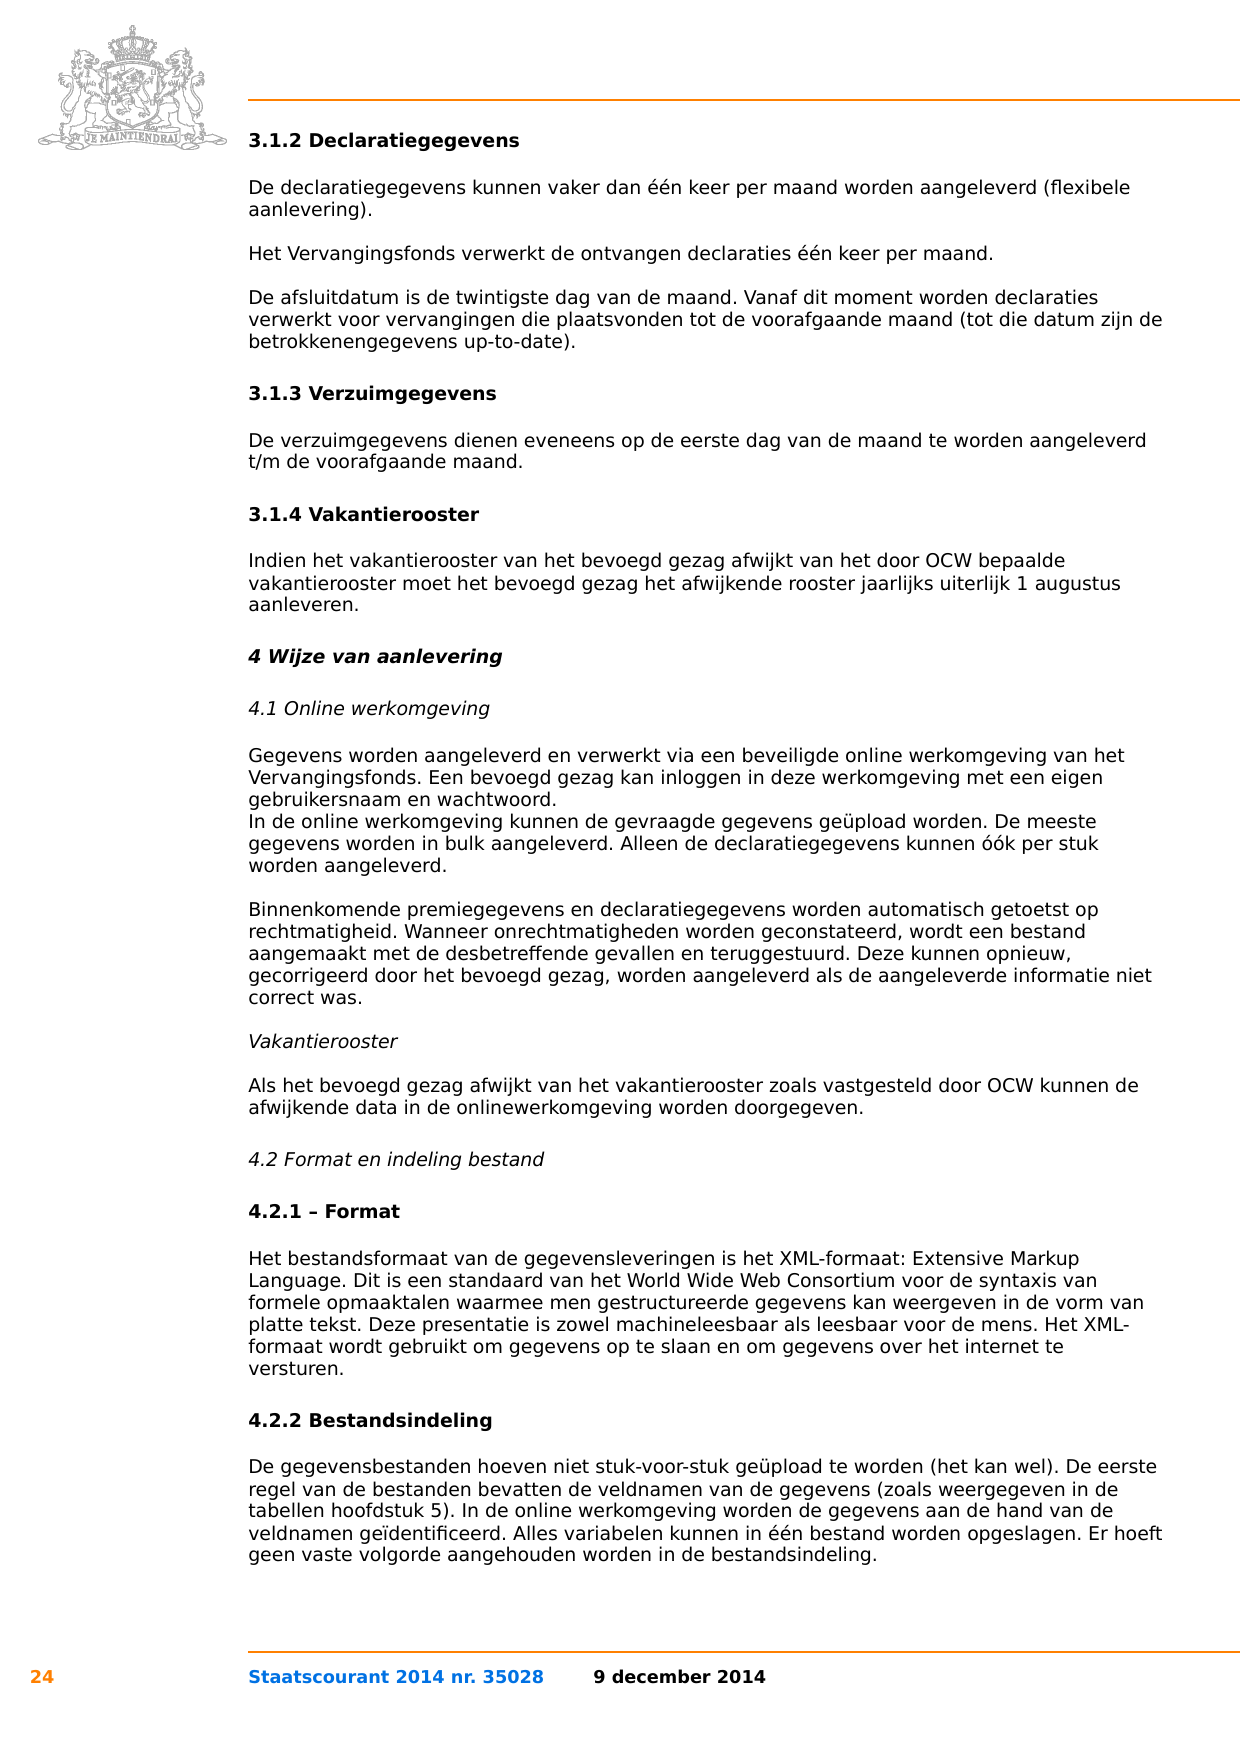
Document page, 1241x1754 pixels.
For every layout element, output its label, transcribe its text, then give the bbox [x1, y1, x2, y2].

subtitle 4 Wijze van aanlevering [248, 646, 1163, 668]
text Het Vervangingsfonds verwerkt de ontvangen declaraties één keer per maand. [248, 243, 1163, 265]
text De gegevensbestanden hoeven niet stuk-voor-stuk geüpload te worden (het kan wel). De eerste regel van de bestanden bevatten de veldnamen van de gegevens (zoals weergegeven in de tabellen hoofdstuk 5). In de online werkomgeving worden de gegevens aan de hand van de veldnamen geïdentificeerd. Alles variabelen kunnen in één bestand worden opgeslagen. Er hoeft geen vaste volgorde aangehouden worden in de bestandsindeling. [248, 1456, 1163, 1566]
subtitle 3.1.4 Vakantierooster [248, 503, 1163, 525]
subtitle 4.2.2 Bestandsindeling [248, 1409, 1163, 1431]
subtitle 3.1.3 Verzuimgegevens [248, 382, 1163, 404]
text Indien het vakantierooster van het bevoegd gezag afwijkt van het door OCW bepaalde vakantierooster moet het bevoegd gezag het afwijkende rooster jaarlijks uiterlijk 1 augustus aanleveren. [248, 550, 1163, 616]
subtitle Vakantierooster [248, 1031, 1163, 1053]
text Het bestandsformaat van de gegevensleveringen is het XML-formaat: Extensive Markup Language. Dit is een standaard van het World Wide Web Consortium voor de syntaxis van formele opmaaktalen waarmee men gestructureerde gegevens kan weergeven in de vorm van platte tekst. Deze presentatie is zowel machineleesbaar als leesbaar voor de mens. Het XML-formaat wordt gebruikt om gegevens op te slaan en om gegevens over het internet te versturen. [248, 1248, 1163, 1379]
text Binnenkomende premiegegevens en declaratiegegevens worden automatisch getoetst op rechtmatigheid. Wanneer onrechtmatigheden worden geconstateerd, wordt een bestand aangemaakt met de desbetreffende gevallen en teruggestuurd. Deze kunnen opnieuw, gecorrigeerd door het bevoegd gezag, worden aangeleverd als de aangeleverde informatie niet correct was. [248, 899, 1163, 1009]
text De verzuimgegevens dienen eveneens op de eerste dag van de maand te worden aangeleverd t/m de voorafgaande maand. [248, 429, 1163, 473]
text Als het bevoegd gezag afwijkt van het vakantierooster zoals vastgesteld door OCW kunnen de afwijkende data in de onlinewerkomgeving worden doorgegeven. [248, 1075, 1163, 1119]
subtitle 4.2 Format en indeling bestand [248, 1149, 1163, 1171]
subtitle 3.1.2 Declaratiegegevens [248, 130, 1163, 152]
picture [38, 25, 227, 150]
subtitle 4.1 Online werkomgeving [248, 698, 1163, 720]
text De afsluitdatum is de twintigste dag van de maand. Vanaf dit moment worden declaraties verwerkt voor vervangingen die plaatsvonden tot de voorafgaande maand (tot die datum zijn de betrokkenengegevens up-to-date). [248, 287, 1163, 352]
text In de online werkomgeving kunnen de gevraagde gegevens geüpload worden. De meeste gegevens worden in bulk aangeleverd. Alleen de declaratiegegevens kunnen óók per stuk worden aangeleverd. [248, 811, 1163, 877]
text De declaratiegegevens kunnen vaker dan één keer per maand worden aangeleverd (flexibele aanlevering). [248, 177, 1163, 221]
text Gegevens worden aangeleverd en verwerkt via een beveiligde online werkomgeving van het Vervangingsfonds. Een bevoegd gezag kan inloggen in deze werkomgeving met een eigen gebruikersnaam en wachtwoord. [248, 745, 1163, 811]
subtitle 4.2.1 – Format [248, 1201, 1163, 1223]
